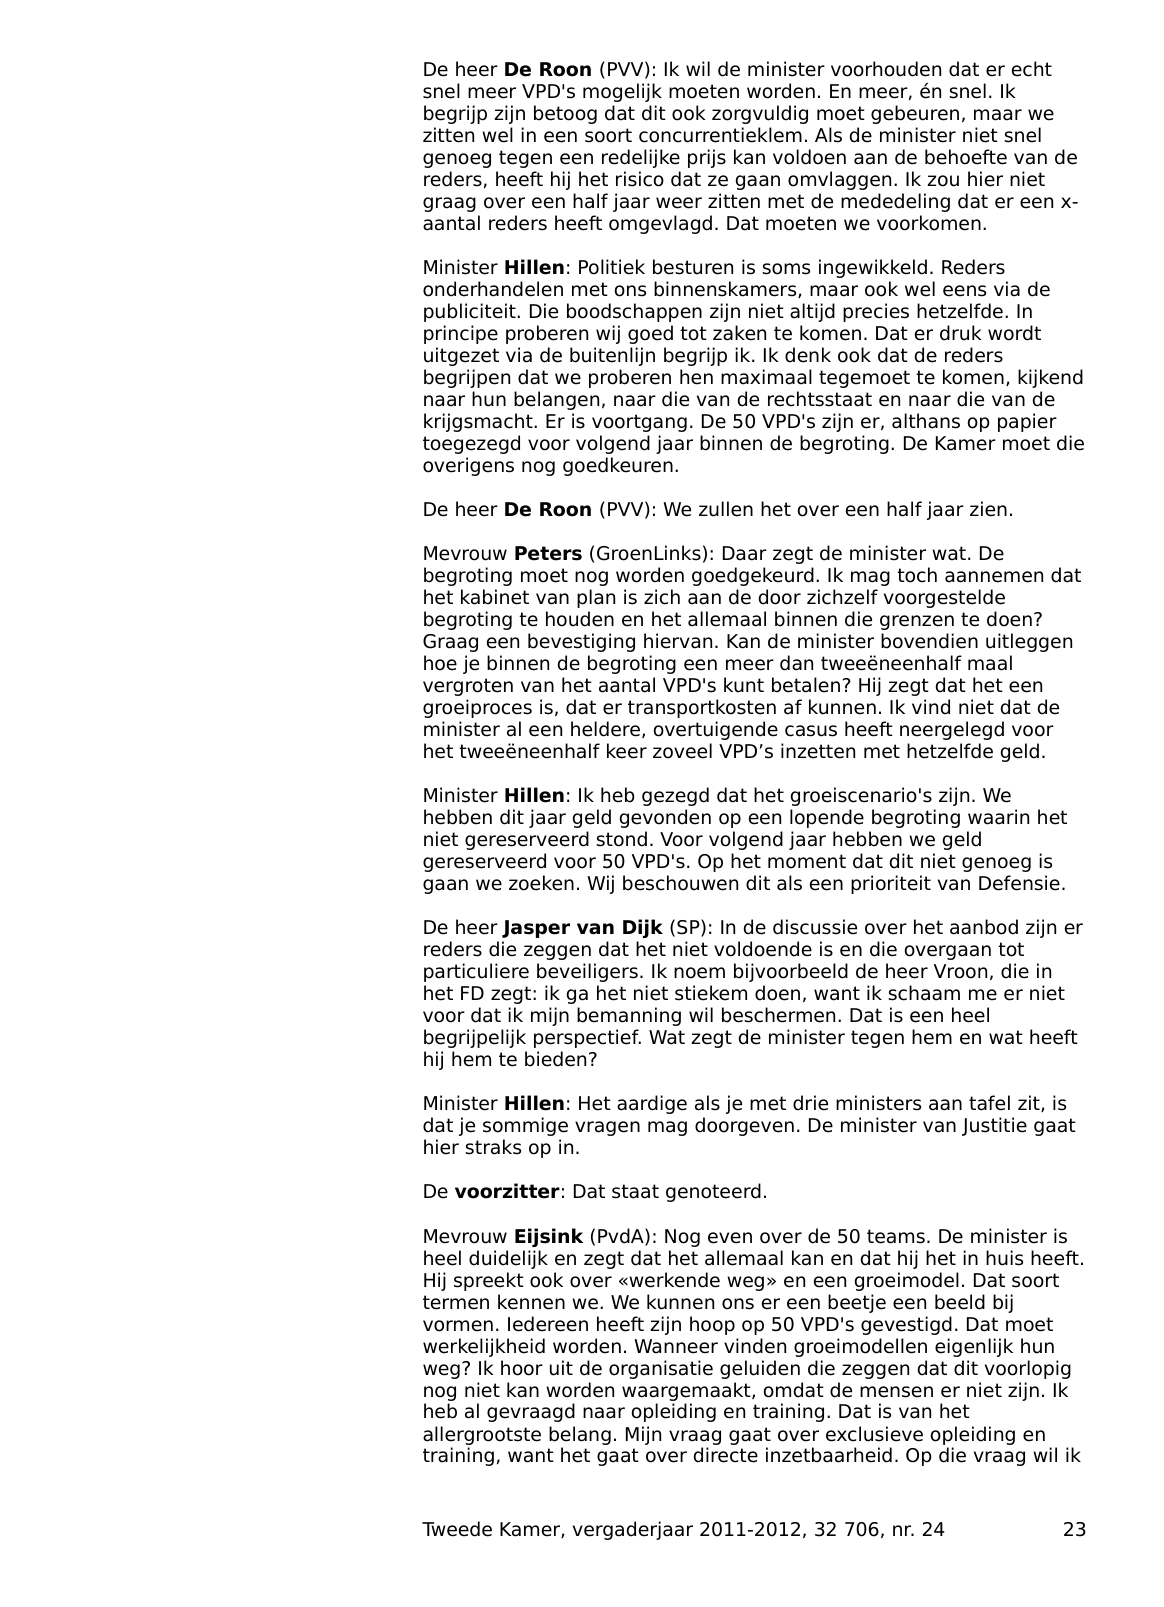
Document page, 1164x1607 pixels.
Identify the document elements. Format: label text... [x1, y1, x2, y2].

text De heer De Roon (PVV): We zullen het over een half jaar zien. [422, 499, 1087, 521]
text Minister Hillen: Het aardige als je met drie ministers aan tafel zit, is dat je sommige vragen mag doorgeven. De minister van Justitie gaat hier straks op in. [422, 1093, 1087, 1159]
text De heer Jasper van Dijk (SP): In de discussie over het aanbod zijn er reders die zeggen dat het niet voldoende is en die overgaan tot particuliere beveiligers. Ik noem bijvoorbeeld de heer Vroon, die in het FD zegt: ik ga het niet stiekem doen, want ik schaam me er niet voor dat ik mijn bemanning wil beschermen. Dat is een heel begrijpelijk perspectief. Wat zegt de minister tegen hem en wat heeft hij hem te bieden? [422, 917, 1087, 1071]
text De voorzitter: Dat staat genoteerd. [422, 1181, 1087, 1203]
text Minister Hillen: Politiek besturen is soms ingewikkeld. Reders onderhandelen met ons binnenskamers, maar ook wel eens via de publiciteit. Die boodschappen zijn niet altijd precies hetzelfde. In principe proberen wij goed tot zaken te komen. Dat er druk wordt uitgezet via de buitenlijn begrijp ik. Ik denk ook dat de reders begrijpen dat we proberen hen maximaal tegemoet te komen, kijkend naar hun belangen, naar die van de rechtsstaat en naar die van de krijgsmacht. Er is voortgang. De 50 VPD's zijn er, althans op papier toegezegd voor volgend jaar binnen de begroting. De Kamer moet die overigens nog goedkeuren. [422, 257, 1087, 477]
text De heer De Roon (PVV): Ik wil de minister voorhouden dat er echt snel meer VPD's mogelijk moeten worden. En meer, én snel. Ik begrijp zijn betoog dat dit ook zorgvuldig moet gebeuren, maar we zitten wel in een soort concurrentieklem. Als de minister niet snel genoeg tegen een redelijke prijs kan voldoen aan de behoefte van de reders, heeft hij het risico dat ze gaan omvlaggen. Ik zou hier niet graag over een half jaar weer zitten met de mededeling dat er een x-aantal reders heeft omgevlagd. Dat moeten we voorkomen. [422, 59, 1087, 235]
text Minister Hillen: Ik heb gezegd dat het groeiscenario's zijn. We hebben dit jaar geld gevonden op een lopende begroting waarin het niet gereserveerd stond. Voor volgend jaar hebben we geld gereserveerd voor 50 VPD's. Op het moment dat dit niet genoeg is gaan we zoeken. Wij beschouwen dit als een prioriteit van Defensie. [422, 785, 1087, 895]
text Mevrouw Eijsink (PvdA): Nog even over de 50 teams. De minister is heel duidelijk en zegt dat het allemaal kan en dat hij het in huis heeft. Hij spreekt ook over «werkende weg» en een groeimodel. Dat soort termen kennen we. We kunnen ons er een beetje een beeld bij vormen. Iedereen heeft zijn hoop op 50 VPD's gevestigd. Dat moet werkelijkheid worden. Wanneer vinden groeimodellen eigenlijk hun weg? Ik hoor uit de organisatie geluiden die zeggen dat dit voorlopig nog niet kan worden waargemaakt, omdat de mensen er niet zijn. Ik heb al gevraagd naar opleiding en training. Dat is van het allergrootste belang. Mijn vraag gaat over exclusieve opleiding en training, want het gaat over directe inzetbaarheid. Op die vraag wil ik [422, 1226, 1087, 1467]
text Mevrouw Peters (GroenLinks): Daar zegt de minister wat. De begroting moet nog worden goedgekeurd. Ik mag toch aannemen dat het kabinet van plan is zich aan de door zichzelf voorgestelde begroting te houden en het allemaal binnen die grenzen te doen? Graag een bevestiging hiervan. Kan de minister bovendien uitleggen hoe je binnen de begroting een meer dan tweeëneenhalf maal vergroten van het aantal VPD's kunt betalen? Hij zegt dat het een groeiproces is, dat er transportkosten af kunnen. Ik vind niet dat de minister al een heldere, overtuigende casus heeft neergelegd voor het tweeëneenhalf keer zoveel VPD’s inzetten met hetzelfde geld. [422, 543, 1087, 763]
